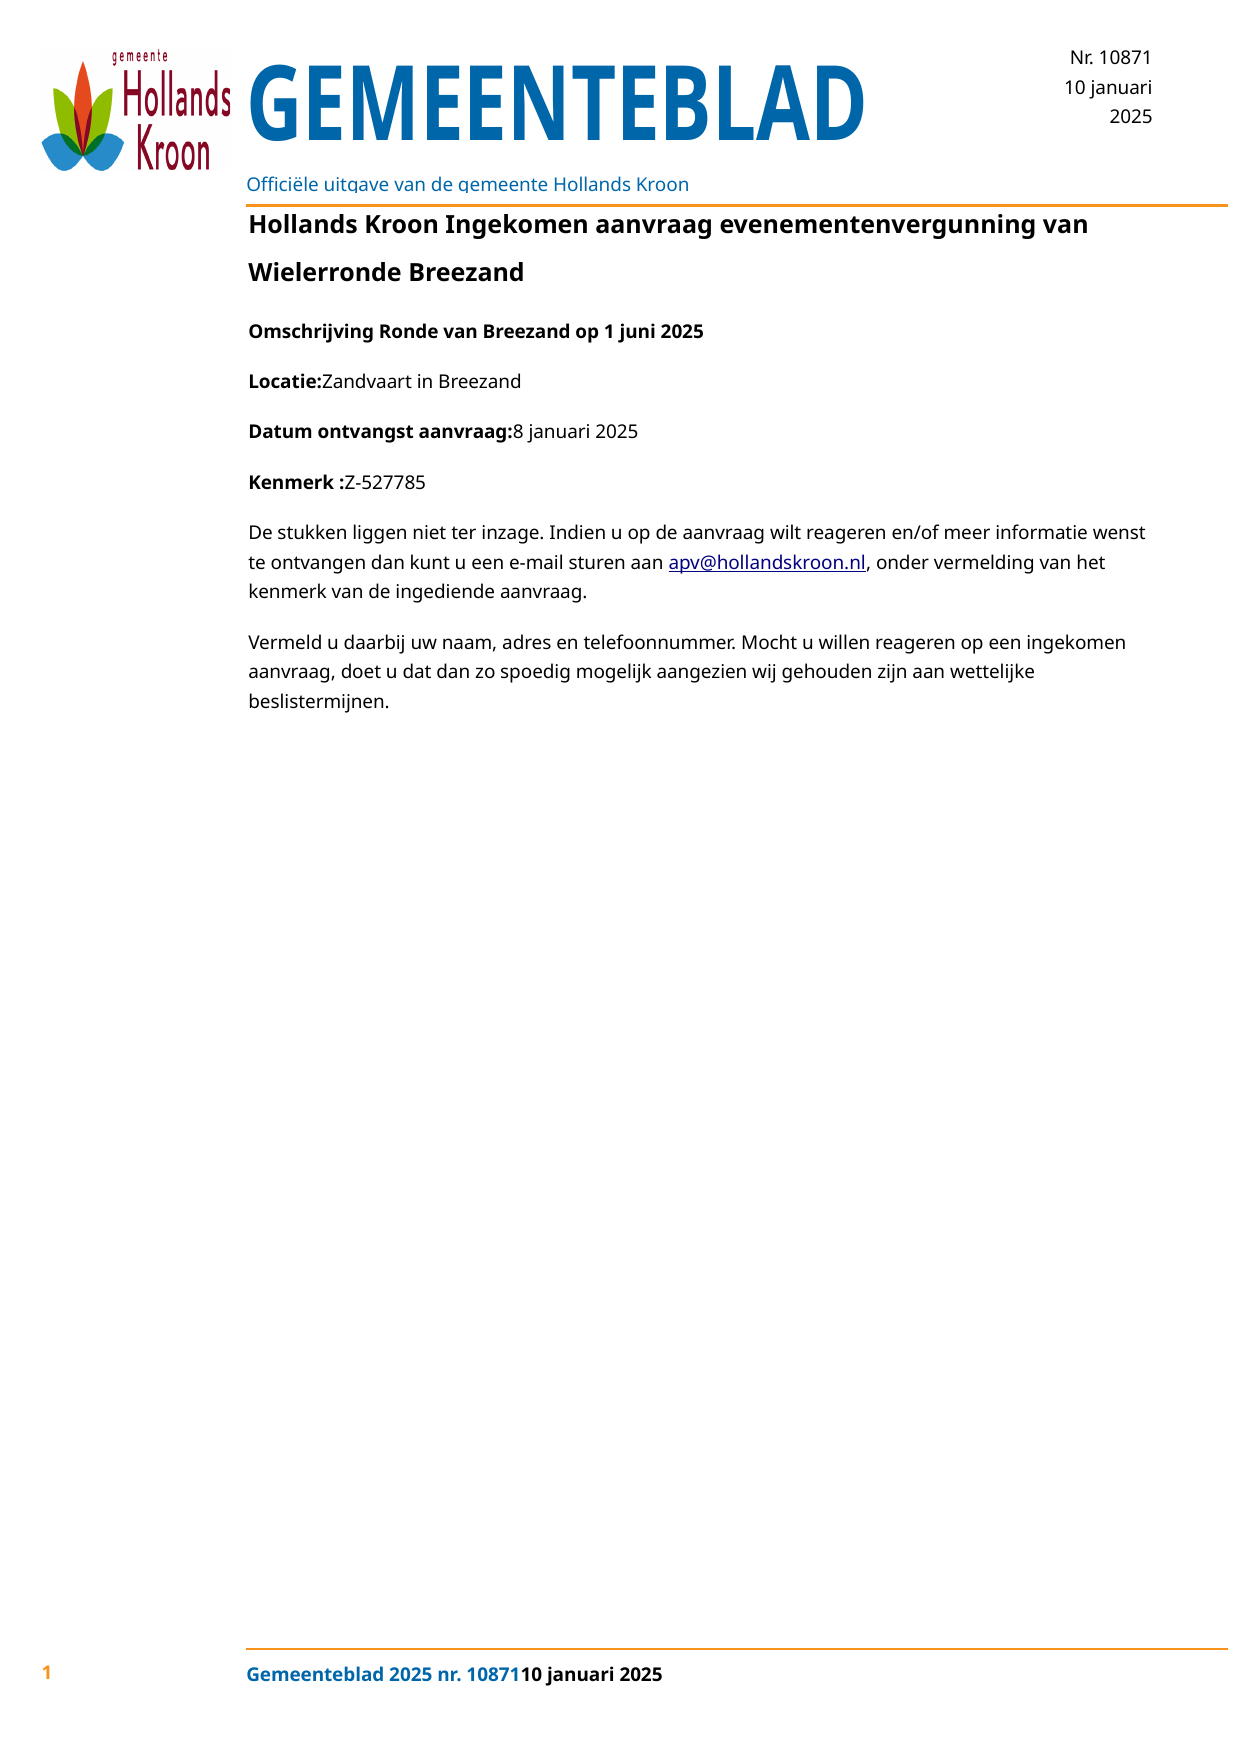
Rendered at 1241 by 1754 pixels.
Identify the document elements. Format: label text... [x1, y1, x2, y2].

text De stukken liggen niet ter inzage. Indien u op de aanvraag wilt reageren en/of meer informatie wenst te ontvangen dan kunt u een e-mail sturen aan apv@hollandskroon.nl, onder vermelding van het kenmerk van de ingediende aanvraag. [248, 519, 1152, 604]
picture [41, 47, 231, 172]
text Datum ontvangst aanvraag:8 januari 2025 [248, 419, 1152, 444]
text Locatie:Zandvaart in Breezand [248, 368, 1152, 394]
text Omschrijving Ronde van Breezand op 1 juni 2025 [248, 318, 1152, 344]
text Kenmerk :Z-527785 [248, 469, 1152, 495]
text Vermeld u daarbij uw naam, adres en telefoonnummer. Mocht u willen reageren op een ingekomen aanvraag, doet u dat dan zo spoedig mogelijk aangezien wij gehouden zijn aan wettelijke beslistermijnen. [248, 629, 1152, 714]
text Hollands Kroon Ingekomen aanvraag evenementenvergunning van Wielerronde Breezand [248, 207, 1152, 288]
